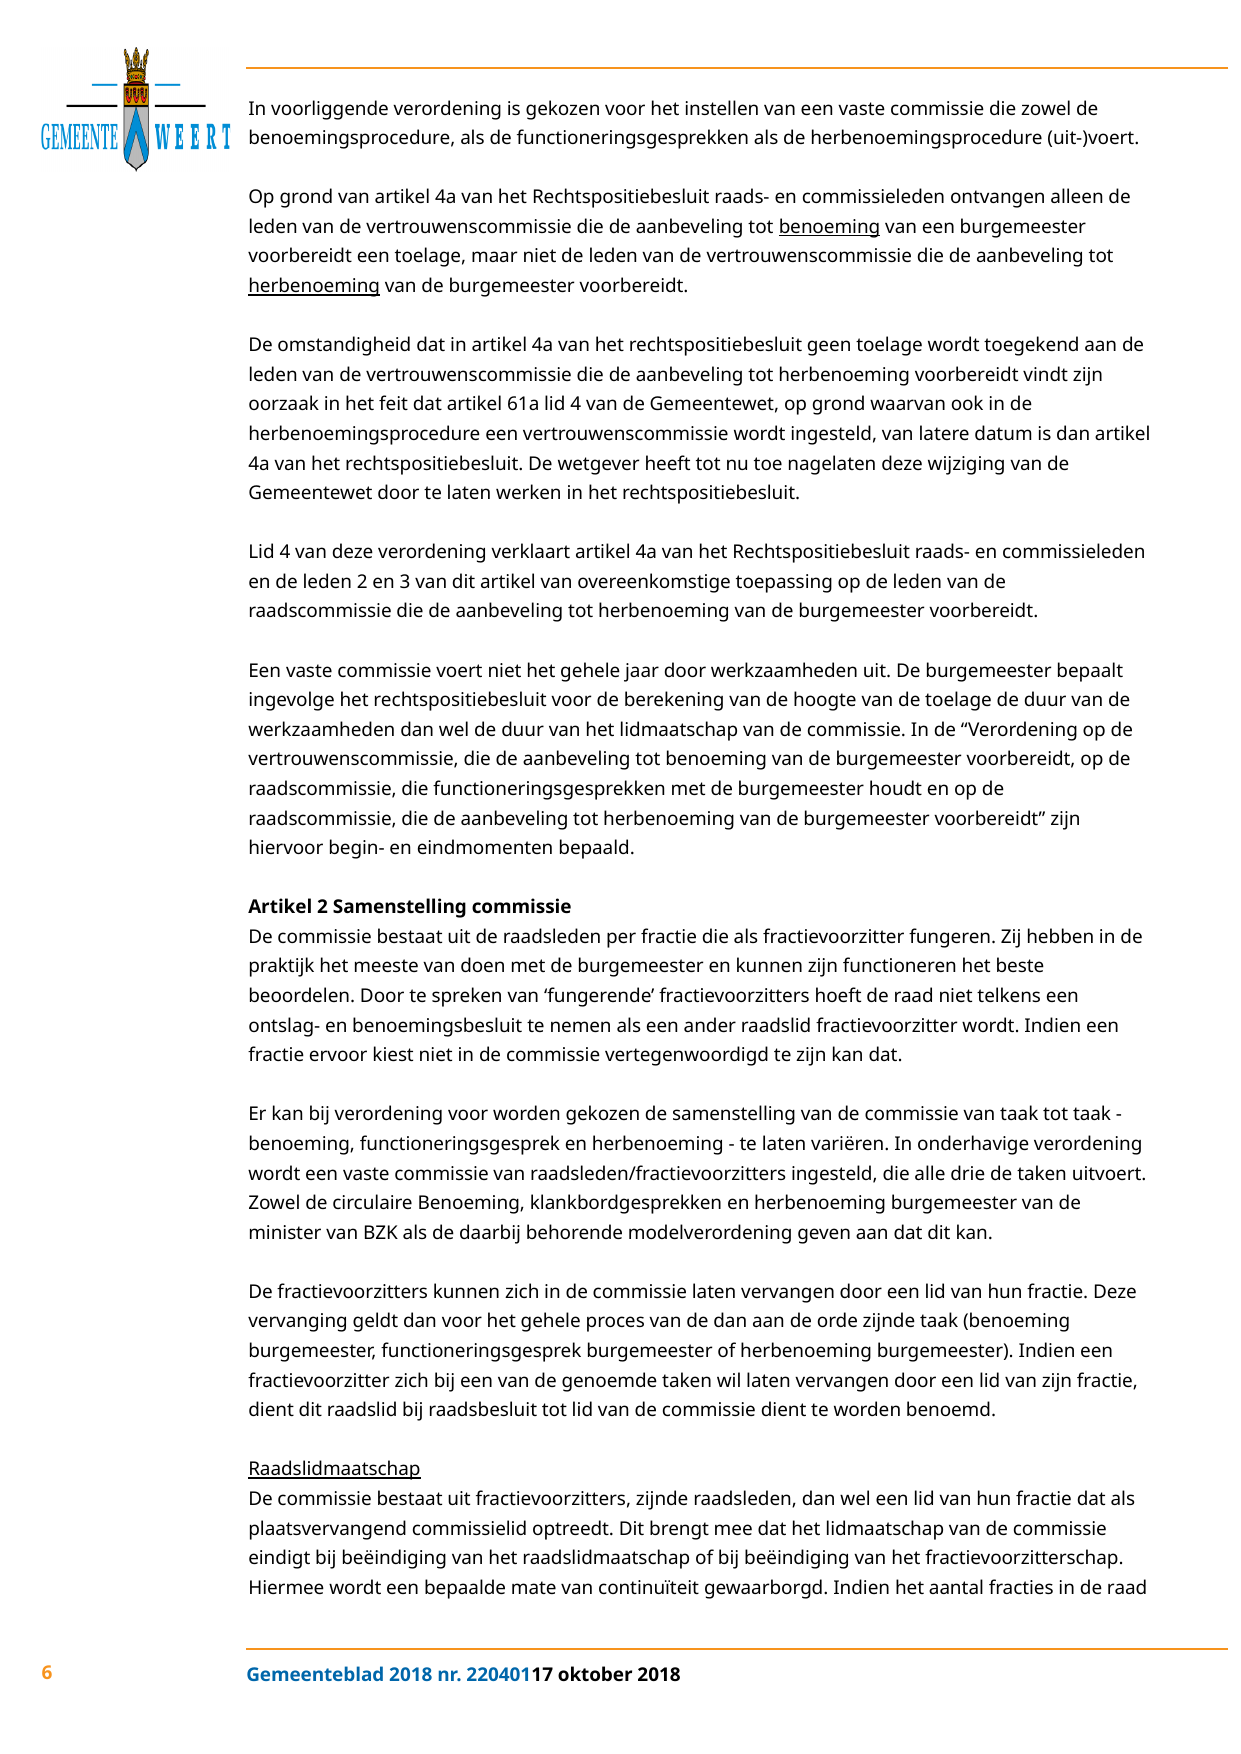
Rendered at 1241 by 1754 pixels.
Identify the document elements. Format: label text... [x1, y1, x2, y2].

text Een vaste commissie voert niet het gehele jaar door werkzaamheden uit. De burgemeester bepaalt ingevolge het rechtspositiebesluit voor de berekening van de hoogte van de toelage de duur van de werkzaamheden dan wel de duur van het lidmaatschap van de commissie. In de “Verordening op de vertrouwenscommissie, die de aanbeveling tot benoeming van de burgemeester voorbereidt, op de raadscommissie, die functioneringsgesprekken met de burgemeester houdt en op de raadscommissie, die de aanbeveling tot herbenoeming van de burgemeester voorbereidt” zijn hiervoor begin- en eindmomenten bepaald. [248, 657, 1152, 860]
text Lid 4 van deze verordening verklaart artikel 4a van het Rechtspositiebesluit raads- en commissieleden en de leden 2 en 3 van dit artikel van overeenkomstige toepassing op de leden van de raadscommissie die de aanbeveling tot herbenoeming van de burgemeester voorbereidt. [248, 538, 1152, 623]
text De omstandigheid dat in artikel 4a van het rechtspositiebesluit geen toelage wordt toegekend aan de leden van de vertrouwenscommissie die de aanbeveling tot herbenoeming voorbereidt vindt zijn oorzaak in het feit dat artikel 61a lid 4 van de Gemeentewet, op grond waarvan ook in de herbenoemingsprocedure een vertrouwenscommissie wordt ingesteld, van latere datum is dan artikel 4a van het rechtspositiebesluit. De wetgever heeft tot nu toe nagelaten deze wijziging van de Gemeentewet door te laten werken in het rechtspositiebesluit. [248, 331, 1152, 505]
text In voorliggende verordening is gekozen voor het instellen van een vaste commissie die zowel de benoemingsprocedure, als de functioneringsgesprekken als de herbenoemingsprocedure (uit-)voert. [248, 95, 1152, 150]
text De commissie bestaat uit de raadsleden per fractie die als fractievoorzitter fungeren. Zij hebben in de praktijk het meeste van doen met de burgemeester en kunnen zijn functioneren het beste beoordelen. Door te spreken van ‘fungerende’ fractievoorzitters hoeft de raad niet telkens een ontslag- en benoemingsbesluit te nemen als een ander raadslid fractievoorzitter wordt. Indien een fractie ervoor kiest niet in de commissie vertegenwoordigd te zijn kan dat. [248, 923, 1152, 1067]
text Op grond van artikel 4a van het Rechtspositiebesluit raads- en commissieleden ontvangen alleen de leden van de vertrouwenscommissie die de aanbeveling tot benoeming van een burgemeester voorbereidt een toelage, maar niet de leden van de vertrouwenscommissie die de aanbeveling tot herbenoeming van de burgemeester voorbereidt. [248, 183, 1152, 298]
text Artikel 2 Samenstelling commissie [248, 893, 1152, 919]
picture [41, 47, 231, 172]
text De commissie bestaat uit fractievoorzitters, zijnde raadsleden, dan wel een lid van hun fractie dat als plaatsvervangend commissielid optreedt. Dit brengt mee dat het lidmaatschap van de commissie eindigt bij beëindiging van het raadslidmaatschap of bij beëindiging van het fractievoorzitterschap. Hiermee wordt een bepaalde mate van continuïteit gewaarborgd. Indien het aantal fracties in de raad [248, 1485, 1152, 1600]
text Er kan bij verordening voor worden gekozen de samenstelling van de commissie van taak tot taak - benoeming, functioneringsgesprek en herbenoeming - te laten variëren. In onderhavige verordening wordt een vaste commissie van raadsleden/fractievoorzitters ingesteld, die alle drie de taken uitvoert. Zowel de circulaire Benoeming, klankbordgesprekken en herbenoeming burgemeester van de minister van BZK als de daarbij behorende modelverordening geven aan dat dit kan. [248, 1101, 1152, 1245]
text Raadslidmaatschap [248, 1456, 1152, 1481]
text De fractievoorzitters kunnen zich in de commissie laten vervangen door een lid van hun fractie. Deze vervanging geldt dan voor het gehele proces van de dan aan de orde zijnde taak (benoeming burgemeester, functioneringsgesprek burgemeester of herbenoeming burgemeester). Indien een fractievoorzitter zich bij een van de genoemde taken wil laten vervangen door een lid van zijn fractie, dient dit raadslid bij raadsbesluit tot lid van de commissie dient te worden benoemd. [248, 1278, 1152, 1422]
